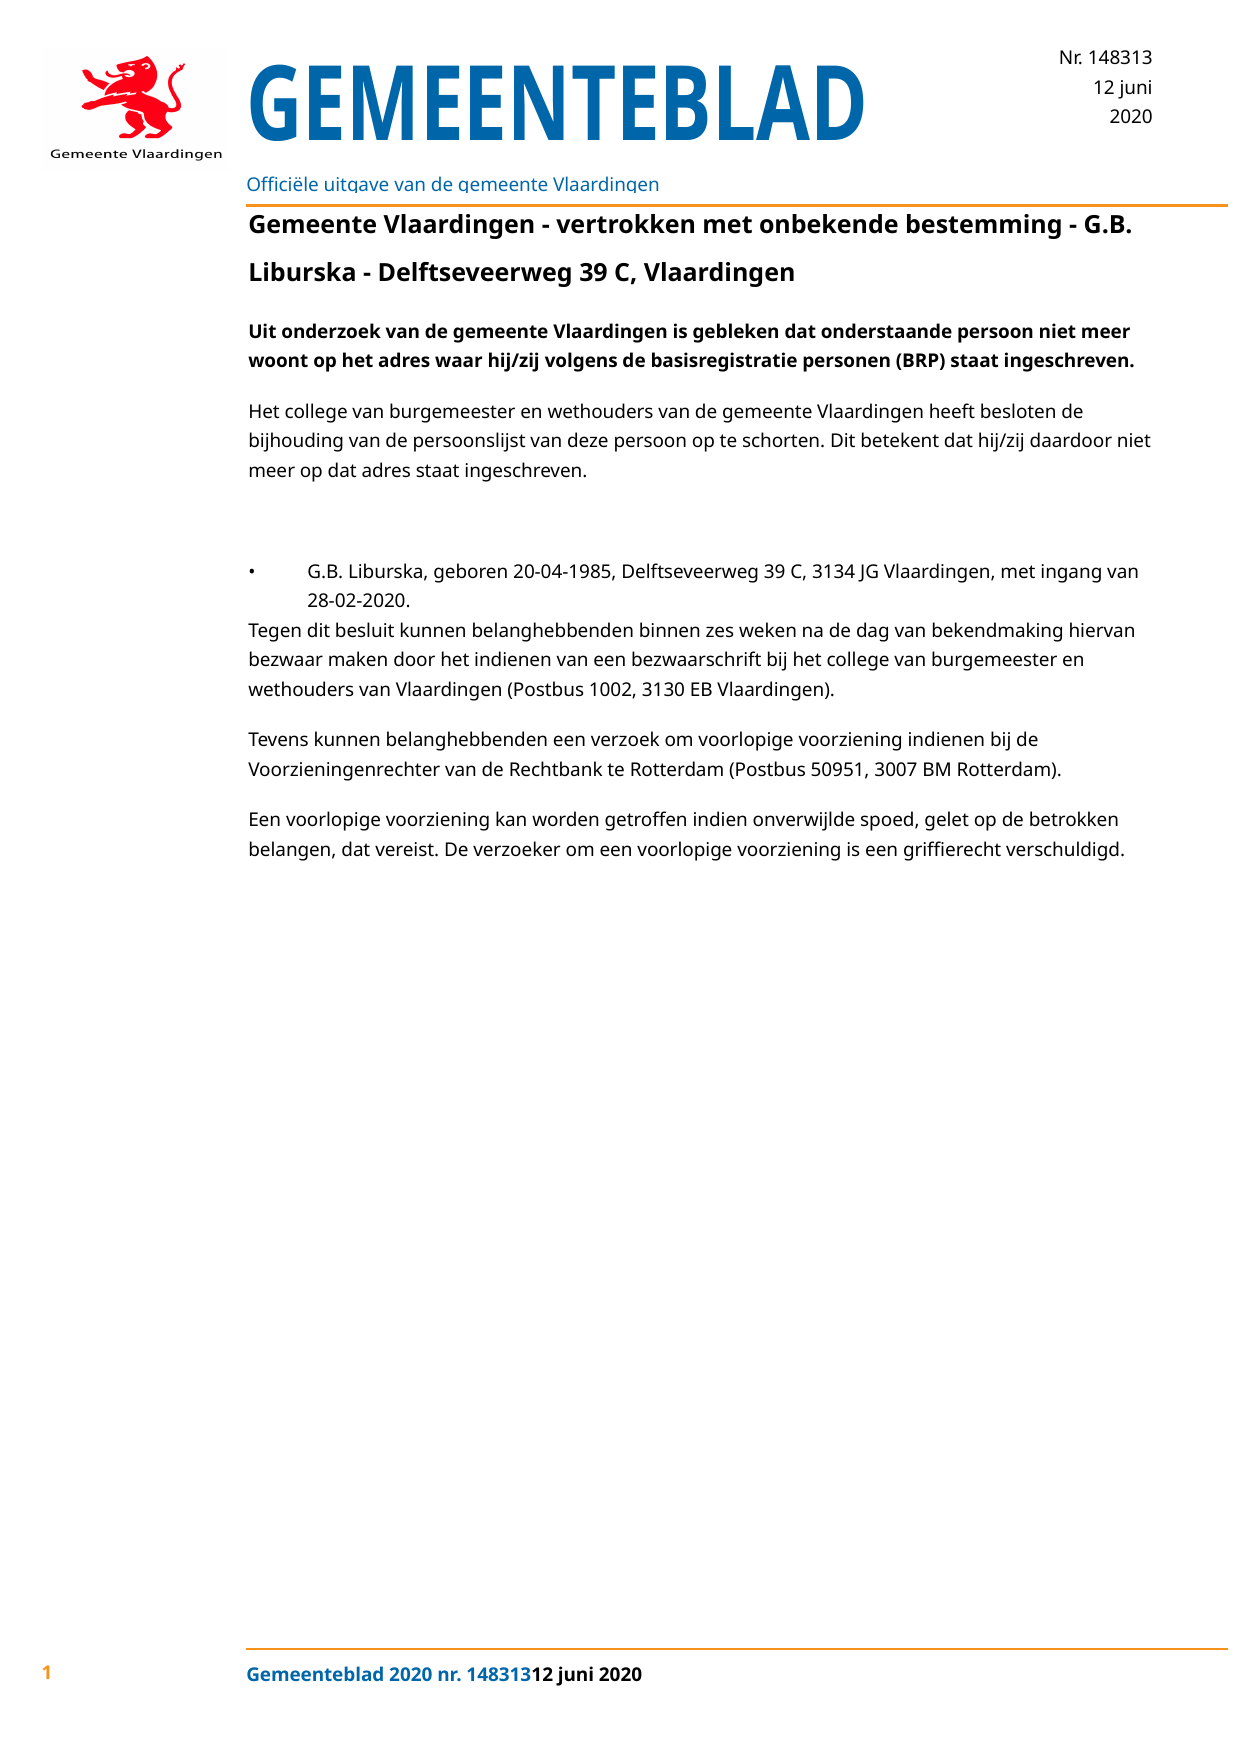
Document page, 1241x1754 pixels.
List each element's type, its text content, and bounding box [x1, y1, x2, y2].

text Een voorlopige voorziening kan worden getroffen indien onverwijlde spoed, gelet op de betrokken belangen, dat vereist. De verzoeker om een voorlopige voorziening is een griffierecht verschuldigd. [248, 807, 1152, 862]
text Uit onderzoek van de gemeente Vlaardingen is gebleken dat onderstaande persoon niet meer woont op het adres waar hij/zij volgens de basisregistratie personen (BRP) staat ingeschreven. [248, 318, 1152, 373]
list G.B. Liburska, geboren 20-04-1985, Delftseveerweg 39 C, 3134 JG Vlaardingen, met ingang van 28-02-2020. [248, 558, 1152, 613]
text Tevens kunnen belanghebbenden een verzoek om voorlopige voorziening indienen bij de Voorzieningenrechter van de Rechtbank te Rotterdam (Postbus 50951, 3007 BM Rotterdam). [248, 727, 1152, 782]
picture [41, 47, 231, 172]
text Gemeente Vlaardingen - vertrokken met onbekende bestemming - G.B. Liburska - Delftseveerweg 39 C, Vlaardingen [248, 207, 1152, 288]
text Het college van burgemeester en wethouders van de gemeente Vlaardingen heeft besloten de bijhouding van de persoonslijst van deze persoon op te schorten. Dit betekent dat hij/zij daardoor niet meer op dat adres staat ingeschreven. [248, 398, 1152, 483]
text Tegen dit besluit kunnen belanghebbenden binnen zes weken na de dag van bekendmaking hiervan bezwaar maken door het indienen van een bezwaarschrift bij het college van burgemeester en wethouders van Vlaardingen (Postbus 1002, 3130 EB Vlaardingen). [248, 617, 1152, 702]
